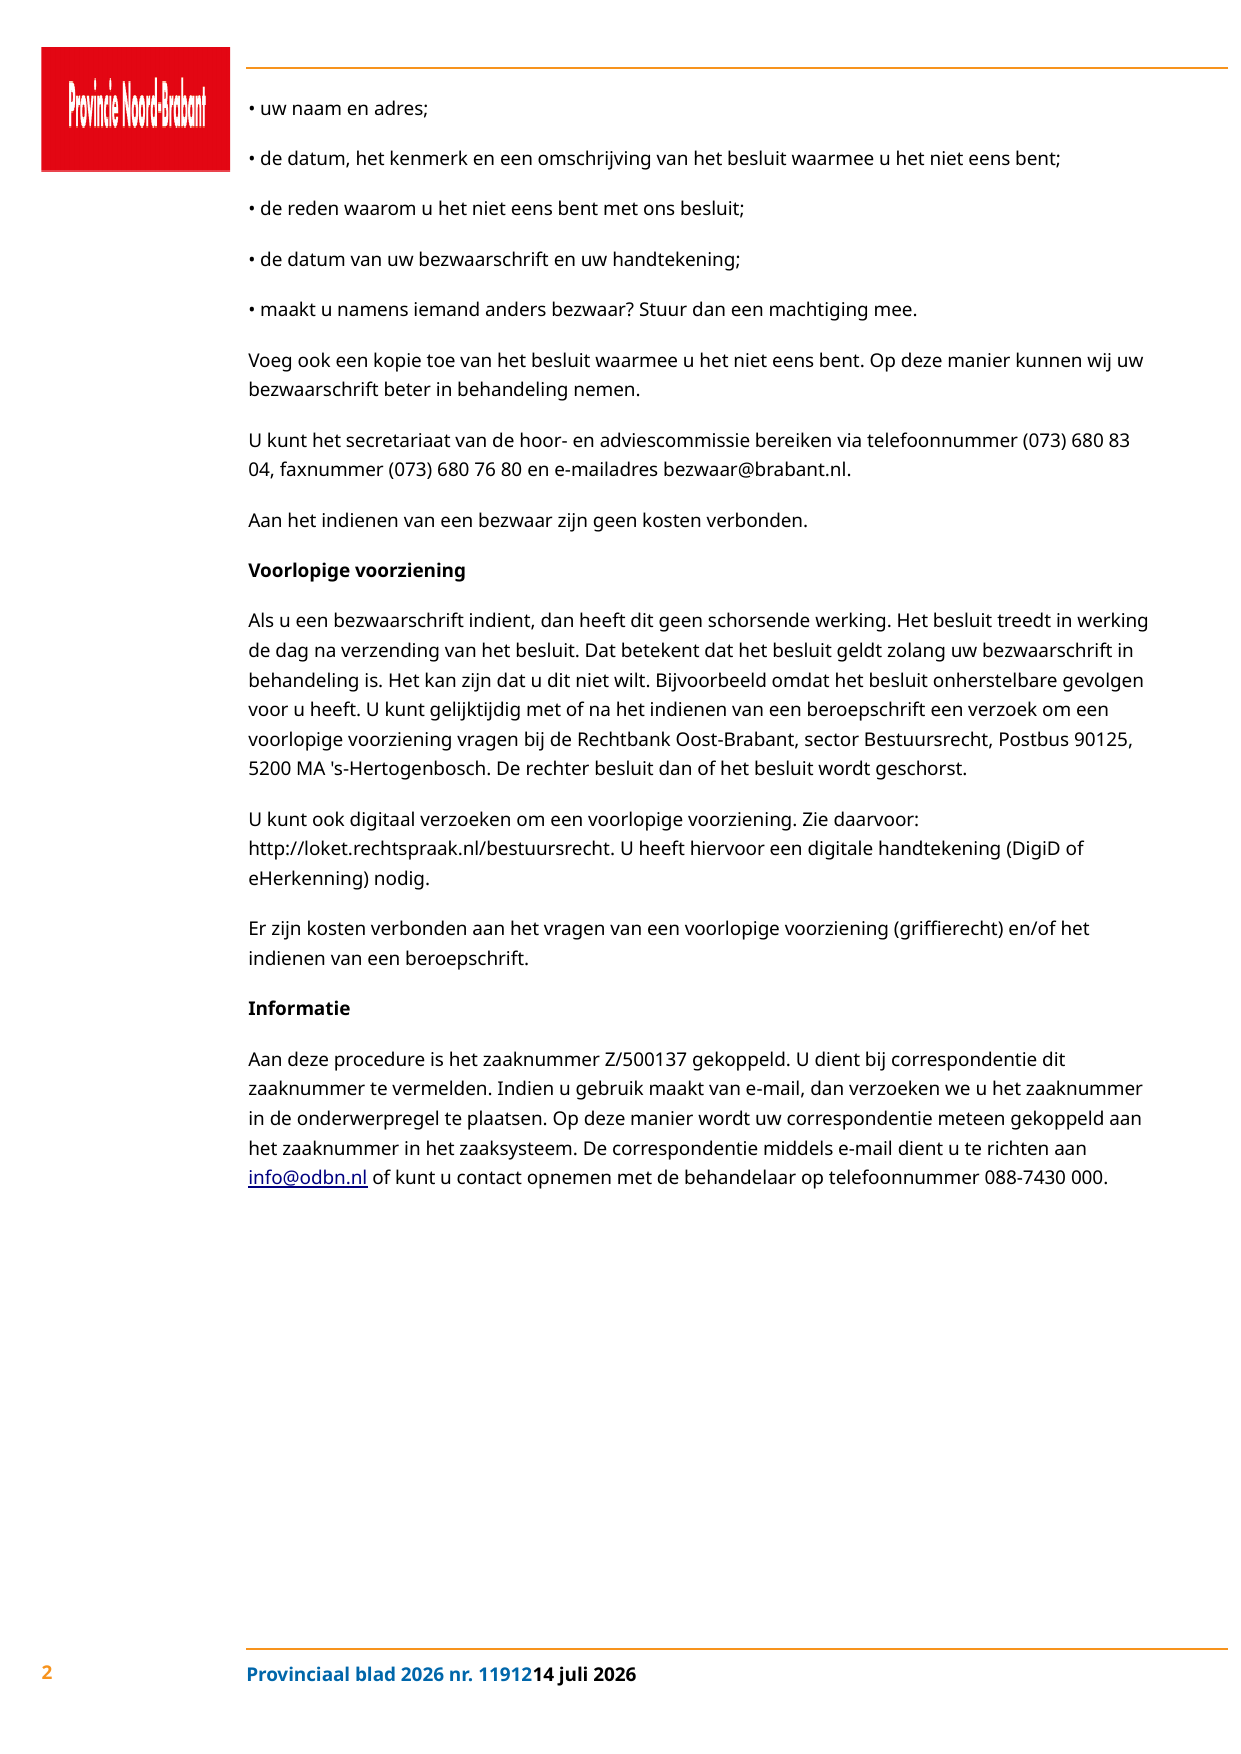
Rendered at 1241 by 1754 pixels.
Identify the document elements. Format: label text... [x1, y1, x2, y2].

text Als u een bezwaarschrift indient, dan heeft dit geen schorsende werking. Het besluit treedt in werking de dag na verzending van het besluit. Dat betekent dat het besluit geldt zolang uw bezwaarschrift in behandeling is. Het kan zijn dat u dit niet wilt. Bijvoorbeeld omdat het besluit onherstelbare gevolgen voor u heeft. U kunt gelijktijdig met of na het indienen van een beroepschrift een verzoek om een voorlopige voorziening vragen bij de Rechtbank Oost-Brabant, sector Bestuursrecht, Postbus 90125, 5200 MA 's‑Hertogenbosch. De rechter besluit dan of het besluit wordt geschorst. [248, 608, 1152, 781]
text Informatie [248, 996, 1152, 1021]
text Voorlopige voorziening [248, 557, 1152, 583]
text Aan deze procedure is het zaaknummer Z/500137 gekoppeld. U dient bij correspondentie dit zaaknummer te vermelden. Indien u gebruik maakt van e-mail, dan verzoeken we u het zaaknummer in de onderwerpregel te plaatsen. Op deze manier wordt uw correspondentie meteen gekoppeld aan het zaaknummer in het zaaksysteem. De correspondentie middels e-mail dient u te richten aan info@odbn.nl of kunt u contact opnemen met de behandelaar op telefoonnummer 088-7430 000. [248, 1046, 1152, 1190]
text • de datum, het kenmerk en een omschrijving van het besluit waarmee u het niet eens bent; [248, 145, 1152, 171]
text Er zijn kosten verbonden aan het vragen van een voorlopige voorziening (griffierecht) en/of het indienen van een beroepschrift. [248, 916, 1152, 971]
text U kunt het secretariaat van de hoor- en adviescommissie bereiken via telefoonnummer (073) 680 83 04, faxnummer (073) 680 76 80 en e-mailadres bezwaar@brabant.nl. [248, 427, 1152, 482]
text U kunt ook digitaal verzoeken om een voorlopige voorziening. Zie daarvoor: http://loket.rechtspraak.nl/bestuursrecht. U heeft hiervoor een digitale handtekening (DigiD of eHerkenning) nodig. [248, 806, 1152, 891]
text • uw naam en adres; [248, 95, 1152, 121]
text • maakt u namens iemand anders bezwaar? Stuur dan een machtiging mee. [248, 296, 1152, 322]
text • de datum van uw bezwaarschrift en uw handtekening; [248, 246, 1152, 272]
text Aan het indienen van een bezwaar zijn geen kosten verbonden. [248, 507, 1152, 533]
picture [41, 47, 231, 172]
text Voeg ook een kopie toe van het besluit waarmee u het niet eens bent. Op deze manier kunnen wij uw bezwaarschrift beter in behandeling nemen. [248, 347, 1152, 402]
text • de reden waarom u het niet eens bent met ons besluit; [248, 196, 1152, 221]
